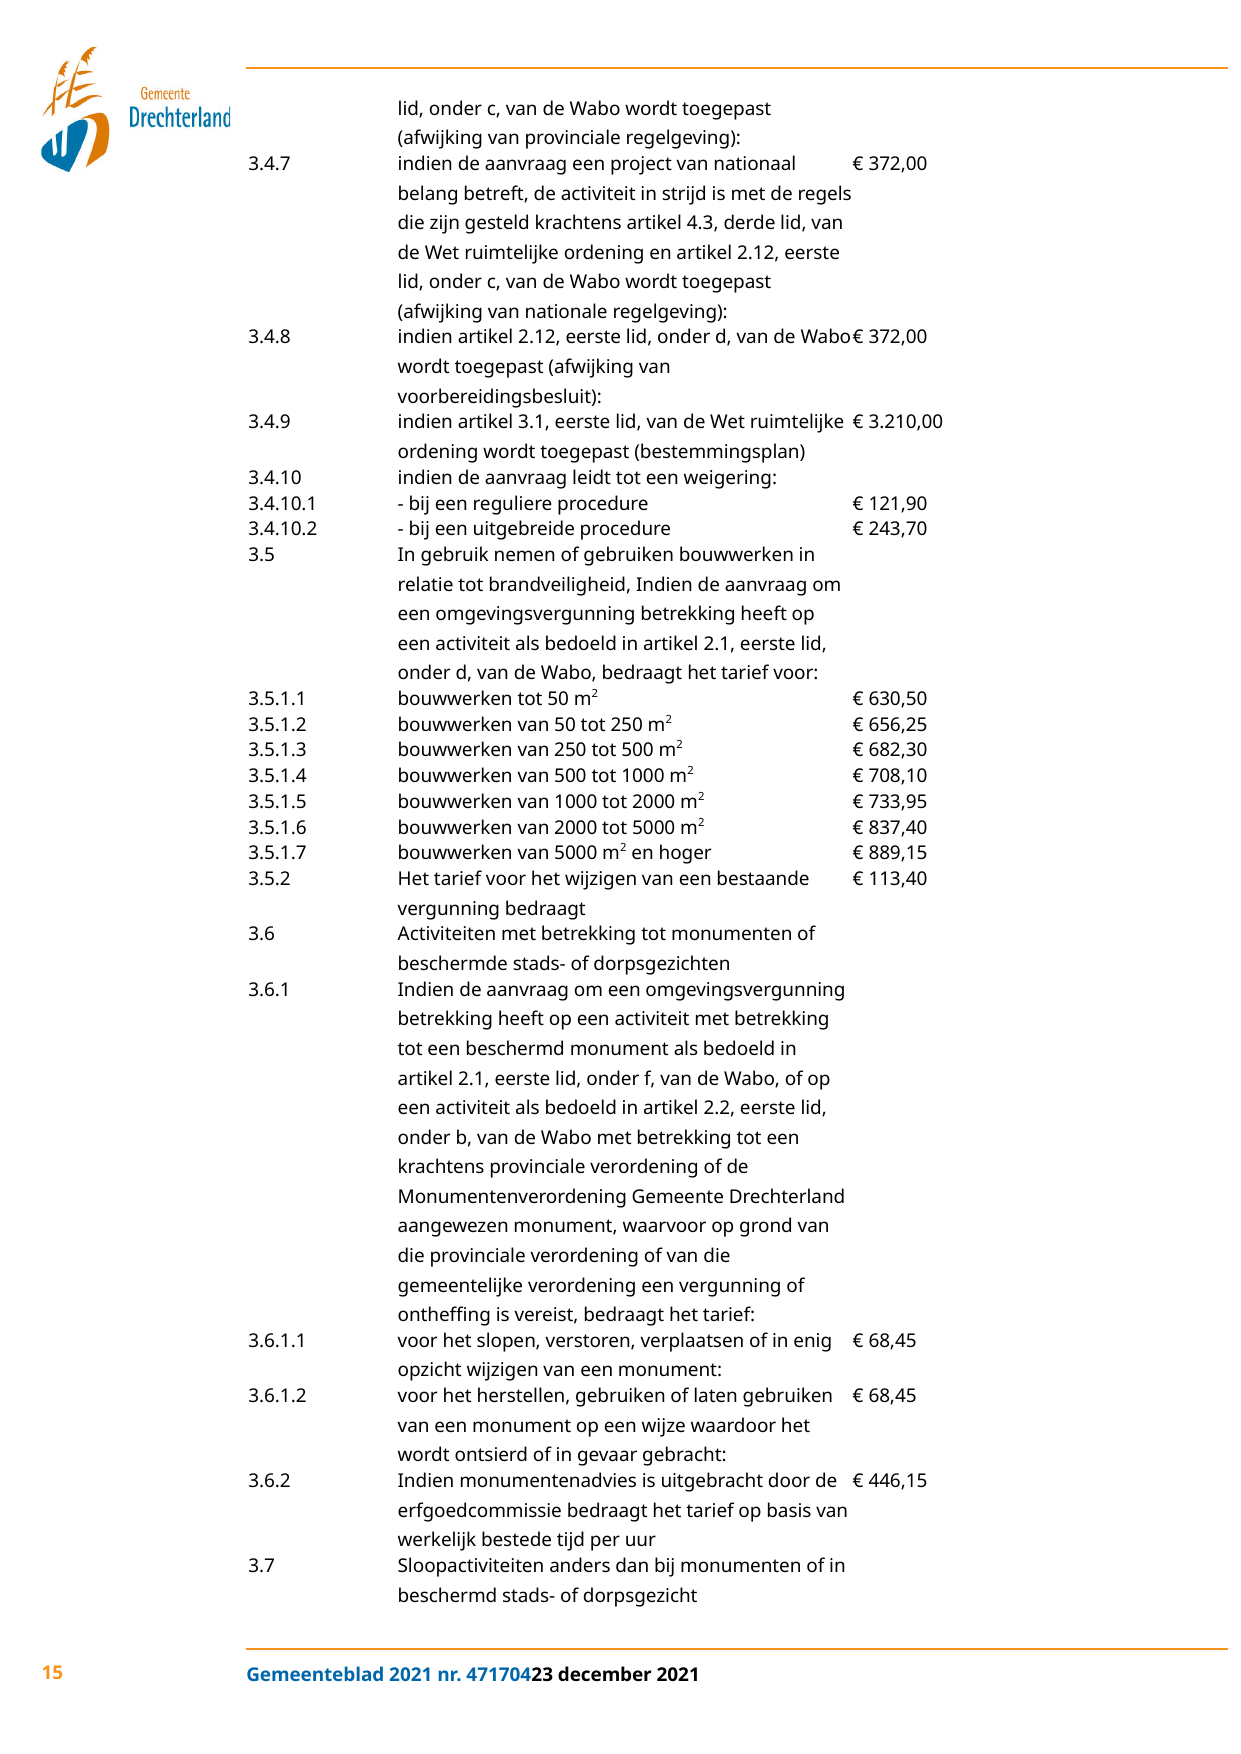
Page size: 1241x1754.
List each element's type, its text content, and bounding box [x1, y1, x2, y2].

picture [41, 47, 231, 172]
table_cell 3.6.1 [248, 976, 397, 1327]
table_cell voor het herstellen, gebruiken of laten gebruiken van een monument op een wijze waardoor het wordt ontsierd of in gevaar gebracht: [398, 1383, 852, 1467]
table_cell voor het slopen, verstoren, verplaatsen of in enig opzicht wijzigen van een monument: [398, 1327, 852, 1382]
table_cell [1002, 921, 1152, 976]
table_cell € 121,90 [853, 490, 1002, 515]
table_cell bouwwerken van 5000 m2 en hoger [398, 840, 852, 865]
table_cell [1002, 1467, 1152, 1552]
table_cell € 372,00 [853, 324, 1002, 409]
table_cell [1002, 976, 1152, 1327]
picture [41, 158, 64, 172]
table_cell [1002, 95, 1152, 150]
table_cell Het tarief voor het wijzigen van een bestaande vergunning bedraagt [398, 865, 852, 921]
table_cell bouwwerken van 250 tot 500 m2 [398, 737, 852, 762]
table_cell [853, 95, 1002, 150]
table_cell € 708,10 [853, 763, 1002, 788]
table_cell [1002, 1552, 1152, 1607]
table_cell bouwwerken van 1000 tot 2000 m2 [398, 788, 852, 814]
table_cell [1002, 541, 1152, 685]
table_cell [853, 464, 1002, 490]
table_cell indien artikel 3.1, eerste lid, van de Wet ruimtelijke ordening wordt toegepast (bestemmingsplan) [398, 409, 852, 464]
table_cell indien de aanvraag leidt tot een weigering: [398, 464, 852, 490]
table_cell 3.4.8 [248, 324, 397, 409]
table_cell indien artikel 2.12, eerste lid, onder d, van de Wabo wordt toegepast (afwijking van voorbereidingsbesluit): [398, 324, 852, 409]
table_cell [1002, 788, 1152, 814]
table_cell [248, 95, 397, 150]
table_cell € 372,00 [853, 150, 1002, 324]
table_cell 3.5.1.7 [248, 840, 397, 865]
table_cell 3.4.7 [248, 150, 397, 324]
table_cell 3.4.9 [248, 409, 397, 464]
table_cell 3.6.1.1 [248, 1327, 397, 1382]
table_cell € 889,15 [853, 840, 1002, 865]
table_cell € 733,95 [853, 788, 1002, 814]
table_cell € 113,40 [853, 865, 1002, 921]
table_cell € 837,40 [853, 814, 1002, 839]
table_cell [1002, 150, 1152, 324]
table_cell 3.6.1.2 [248, 1383, 397, 1467]
table_cell [1002, 1383, 1152, 1467]
table_cell 3.4.10.2 [248, 515, 397, 541]
table_cell - bij een reguliere procedure [398, 490, 852, 515]
table_cell 3.5 [248, 541, 397, 685]
table_cell [1002, 490, 1152, 515]
table_cell 3.5.1.4 [248, 763, 397, 788]
table_cell bouwwerken van 2000 tot 5000 m2 [398, 814, 852, 839]
table_cell bouwwerken tot 50 m2 [398, 685, 852, 711]
table_cell [853, 921, 1002, 976]
table_cell [1002, 763, 1152, 788]
table_cell [1002, 685, 1152, 711]
table_cell Sloopactiviteiten anders dan bij monumenten of in beschermd stads- of dorpsgezicht [398, 1552, 852, 1607]
table_cell indien de aanvraag een project van nationaal belang betreft, de activiteit in strijd is met de regels die zijn gesteld krachtens artikel 4.3, derde lid, van de Wet ruimtelijke ordening en artikel 2.12, eerste lid, onder c, van de Wabo wordt toegepast (afwijking van nationale regelgeving): [398, 150, 852, 324]
table_cell € 682,30 [853, 737, 1002, 762]
table_cell bouwwerken van 500 tot 1000 m2 [398, 763, 852, 788]
table_cell [1002, 865, 1152, 921]
table_cell 3.4.10.1 [248, 490, 397, 515]
table_cell [1002, 464, 1152, 490]
table_cell [1002, 324, 1152, 409]
table_cell [1002, 814, 1152, 839]
table_cell 3.5.1.2 [248, 711, 397, 737]
table_cell 3.5.1.6 [248, 814, 397, 839]
table_cell € 446,15 [853, 1467, 1002, 1552]
table_cell € 243,70 [853, 515, 1002, 541]
table_cell bouwwerken van 50 tot 250 m2 [398, 711, 852, 737]
table_cell [1002, 1327, 1152, 1382]
table_cell 3.5.1.3 [248, 737, 397, 762]
table_cell € 630,50 [853, 685, 1002, 711]
table_cell [853, 976, 1002, 1327]
table_cell [1002, 515, 1152, 541]
table_cell - bij een uitgebreide procedure [398, 515, 852, 541]
table_cell [853, 541, 1002, 685]
table_cell [1002, 737, 1152, 762]
table_cell 3.5.2 [248, 865, 397, 921]
table_cell Indien de aanvraag om een omgevingsvergunning betrekking heeft op een activiteit met betrekking tot een beschermd monument als bedoeld in artikel 2.1, eerste lid, onder f, van de Wabo, of op een activiteit als bedoeld in artikel 2.2, eerste lid, onder b, van de Wabo met betrekking tot een krachtens provinciale verordening of de Monumentenverordening Gemeente Drechterland aangewezen monument, waarvoor op grond van die provinciale verordening of van die gemeentelijke verordening een vergunning of ontheffing is vereist, bedraagt het tarief: [398, 976, 852, 1327]
picture [226, 115, 231, 124]
table_cell [1002, 409, 1152, 464]
table_cell 3.7 [248, 1552, 397, 1607]
table_cell 3.6 [248, 921, 397, 976]
table_cell [1002, 711, 1152, 737]
table_cell € 68,45 [853, 1383, 1002, 1467]
table_cell lid, onder c, van de Wabo wordt toegepast (afwijking van provinciale regelgeving): [398, 95, 852, 150]
table_cell € 656,25 [853, 711, 1002, 737]
table_cell Activiteiten met betrekking tot monumenten of beschermde stads- of dorpsgezichten [398, 921, 852, 976]
table_cell [1002, 840, 1152, 865]
table_cell 3.5.1.5 [248, 788, 397, 814]
table_cell 3.5.1.1 [248, 685, 397, 711]
table_cell € 3.210,00 [853, 409, 1002, 464]
table_cell € 68,45 [853, 1327, 1002, 1382]
table_cell In gebruik nemen of gebruiken bouwwerken in relatie tot brandveiligheid, Indien de aanvraag om een omgevingsvergunning betrekking heeft op een activiteit als bedoeld in artikel 2.1, eerste lid, onder d, van de Wabo, bedraagt het tarief voor: [398, 541, 852, 685]
table_cell 3.4.10 [248, 464, 397, 490]
table_cell [853, 1552, 1002, 1607]
table_cell Indien monumentenadvies is uitgebracht door de erfgoedcommissie bedraagt het tarief op basis van werkelijk bestede tijd per uur [398, 1467, 852, 1552]
table_cell 3.6.2 [248, 1467, 397, 1552]
